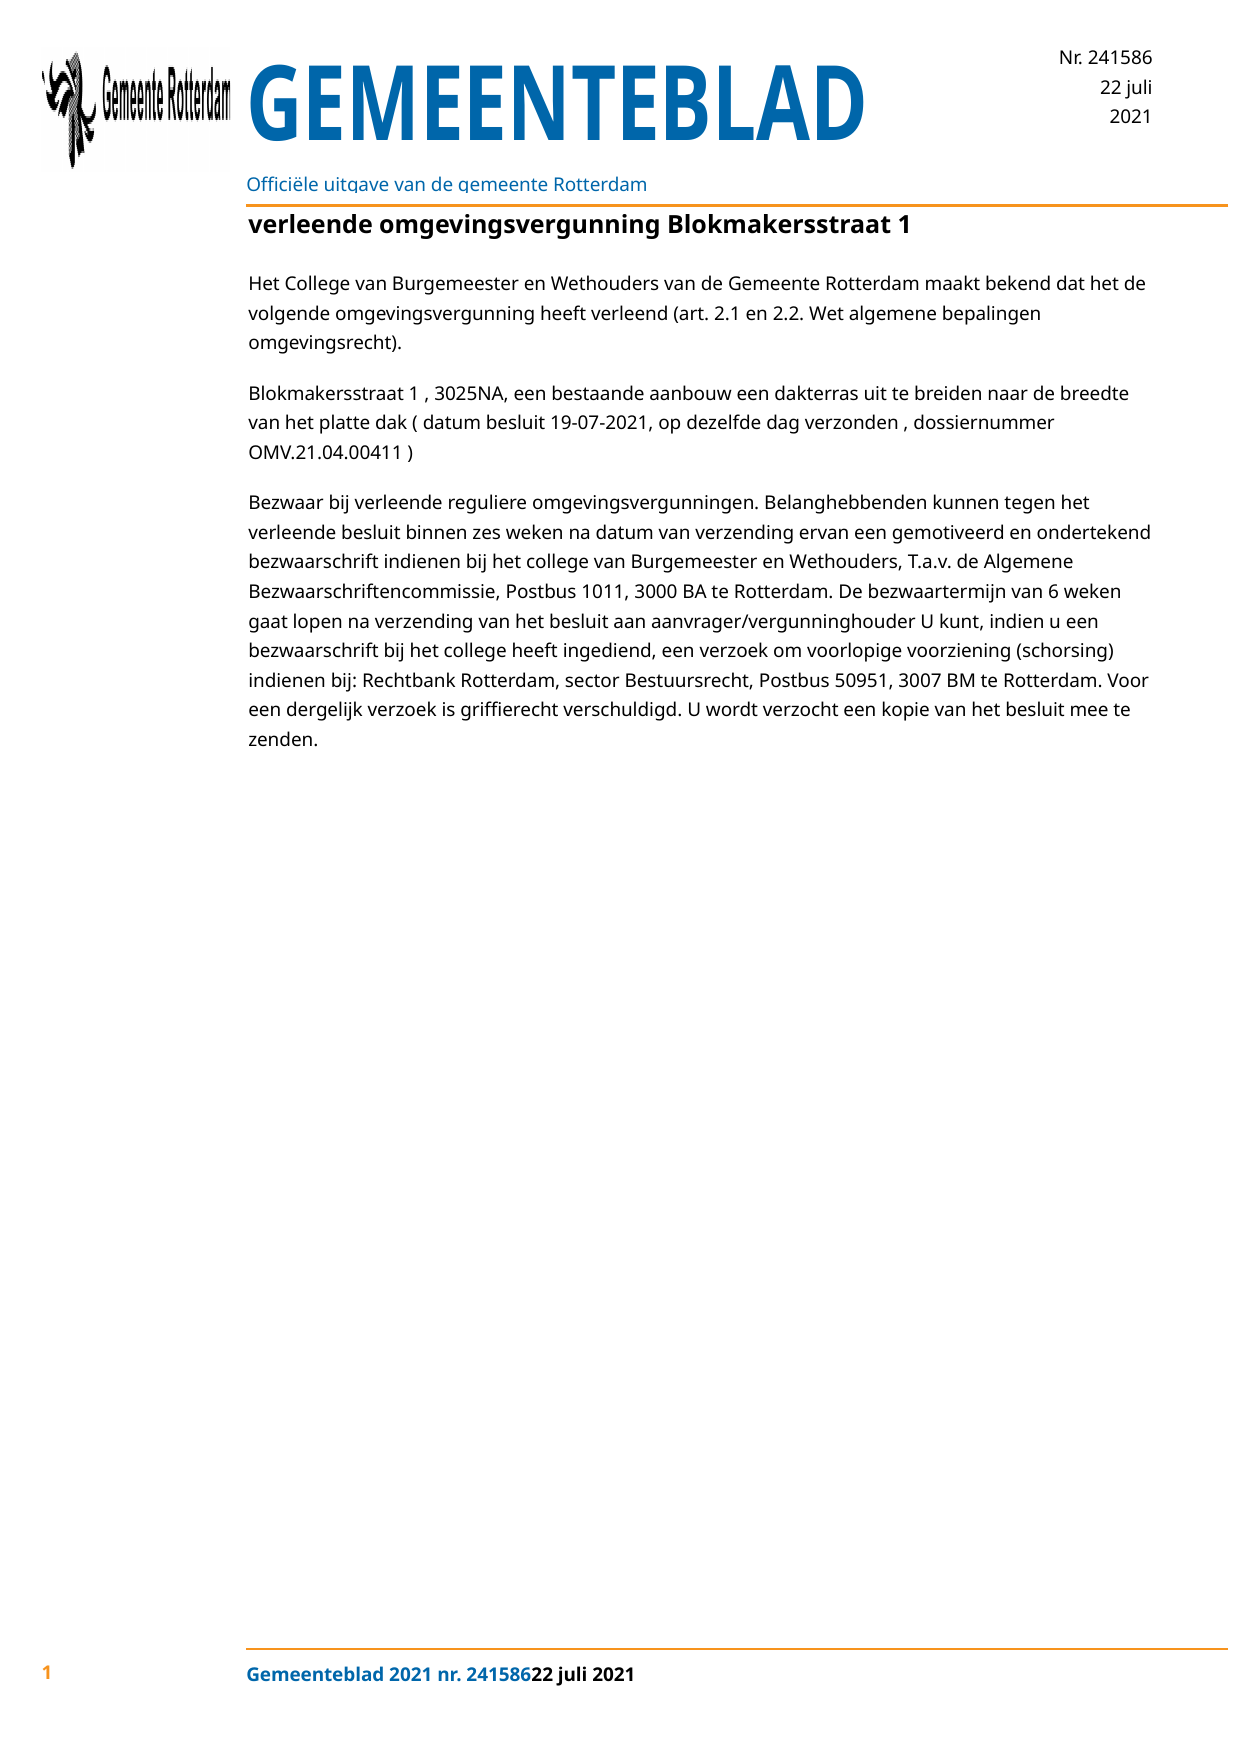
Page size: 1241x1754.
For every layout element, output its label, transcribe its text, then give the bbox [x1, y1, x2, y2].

picture [41, 47, 231, 172]
text Blokmakersstraat 1 , 3025NA, een bestaande aanbouw een dakterras uit te breiden naar de breedte van het platte dak ( datum besluit 19-07-2021, op dezelfde dag verzonden , dossiernummer OMV.21.04.00411 ) [248, 380, 1152, 465]
text Bezwaar bij verleende reguliere omgevingsvergunningen. Belanghebbenden kunnen tegen het verleende besluit binnen zes weken na datum van verzending ervan een gemotiveerd en ondertekend bezwaarschrift indienen bij het college van Burgemeester en Wethouders, T.a.v. de Algemene Bezwaarschriftencommissie, Postbus 1011, 3000 BA te Rotterdam. De bezwaartermijn van 6 weken gaat lopen na verzending van het besluit aan aanvrager/vergunninghouder U kunt, indien u een bezwaarschrift bij het college heeft ingediend, een verzoek om voorlopige voorziening (schorsing) indienen bij: Rechtbank Rotterdam, sector Bestuursrecht, Postbus 50951, 3007 BM te Rotterdam. Voor een dergelijk verzoek is griffierecht verschuldigd. U wordt verzocht een kopie van het besluit mee te zenden. [248, 489, 1152, 752]
text Het College van Burgemeester en Wethouders van de Gemeente Rotterdam maakt bekend dat het de volgende omgevingsvergunning heeft verleend (art. 2.1 en 2.2. Wet algemene bepalingen omgevingsrecht). [248, 270, 1152, 355]
text verleende omgevingsvergunning Blokmakersstraat 1 [248, 207, 1152, 241]
